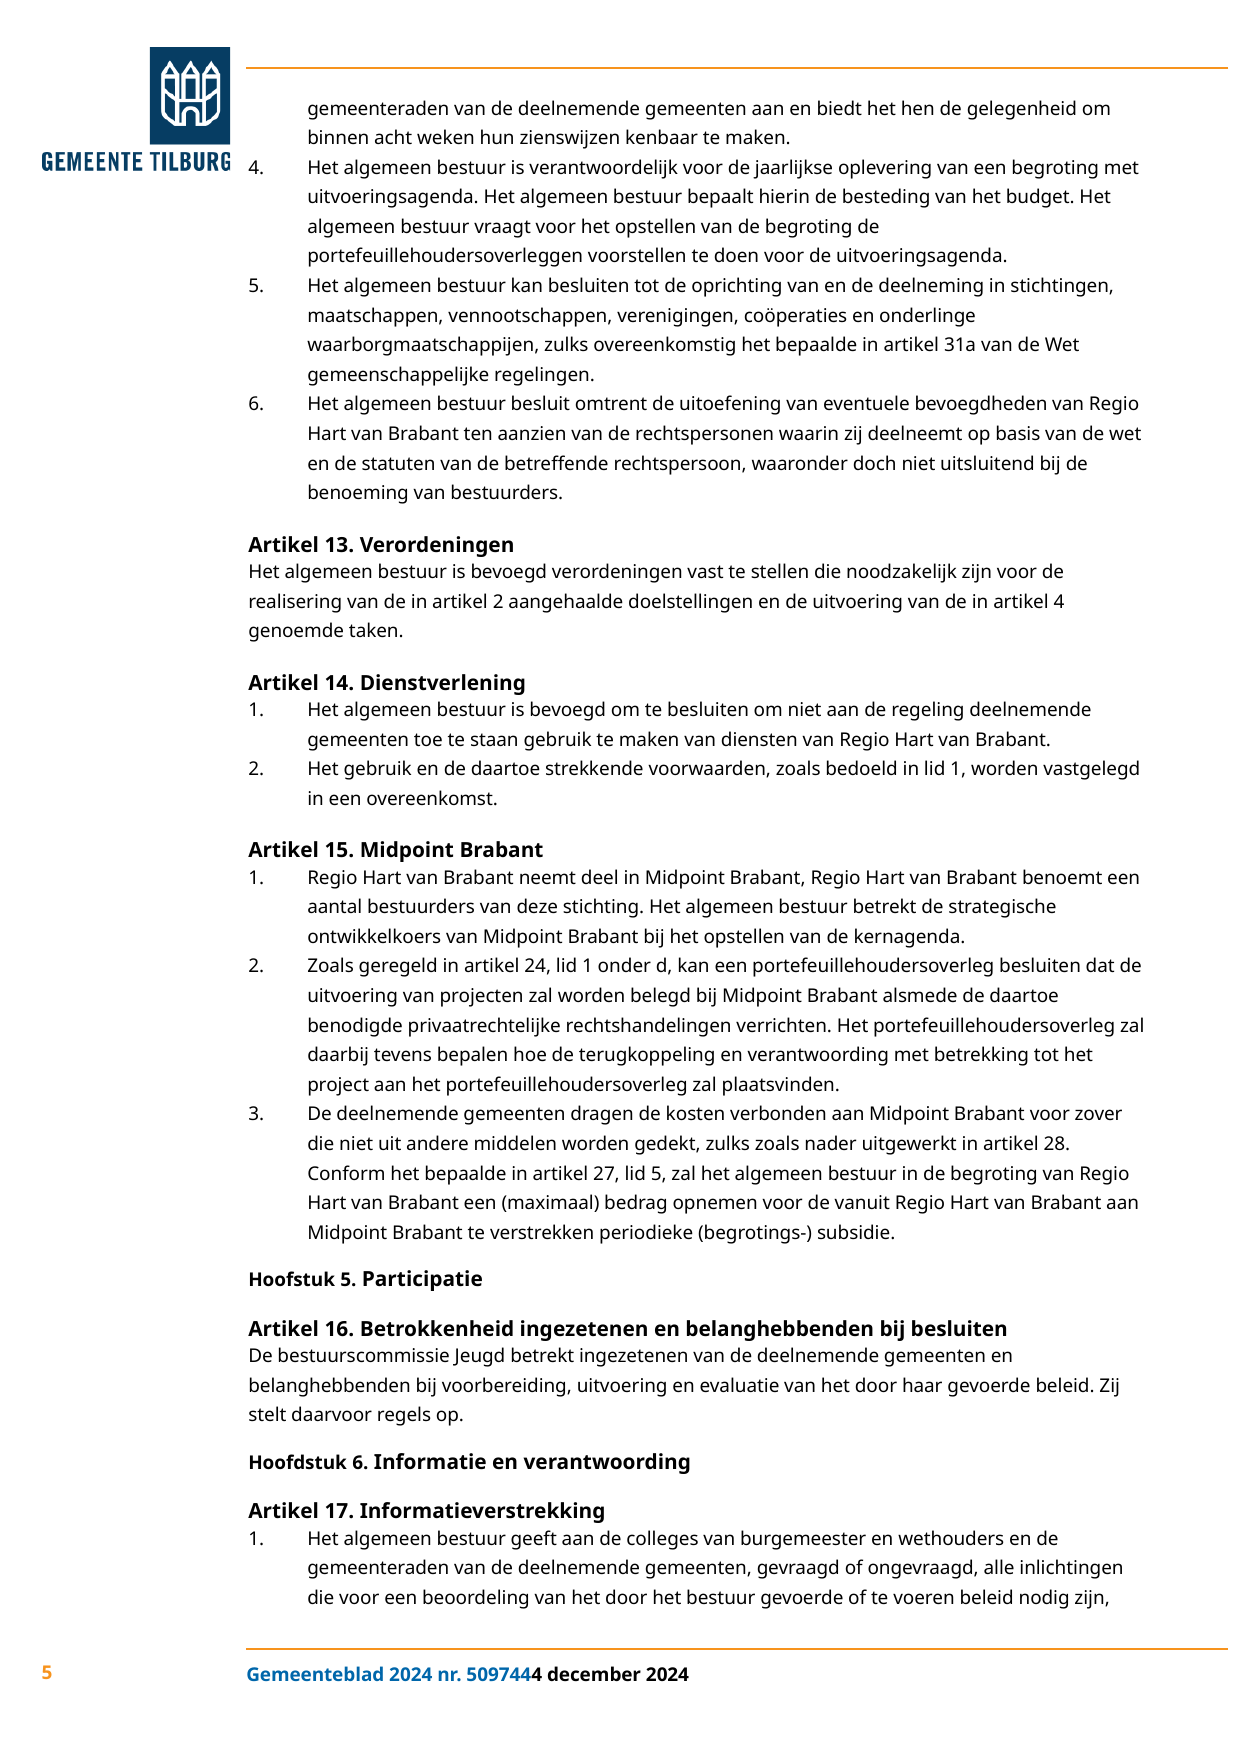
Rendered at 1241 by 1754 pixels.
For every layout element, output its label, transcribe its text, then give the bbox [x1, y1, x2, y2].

list Het algemeen bestuur is verantwoordelijk voor de jaarlijkse oplevering van een begroting met uitvoeringsagenda. Het algemeen bestuur bepaalt hierin de besteding van het budget. Het algemeen bestuur vraagt voor het opstellen van de begroting de portefeuillehoudersoverleggen voorstellen te doen voor de uitvoeringsagenda. [248, 154, 1152, 268]
text Hoofstuk 5. Participatie [248, 1264, 1152, 1293]
list Regio Hart van Brabant neemt deel in Midpoint Brabant, Regio Hart van Brabant benoemt een aantal bestuurders van deze stichting. Het algemeen bestuur betrekt de strategische ontwikkelkoers van Midpoint Brabant bij het opstellen van de kernagenda. [248, 864, 1152, 949]
picture [41, 47, 231, 172]
list Het algemeen bestuur geeft aan de colleges van burgemeester en wethouders en de gemeenteraden van de deelnemende gemeenten, gevraagd of ongevraagd, alle inlichtingen die voor een beoordeling van het door het bestuur gevoerde of te voeren beleid nodig zijn, [248, 1525, 1152, 1609]
list Het algemeen bestuur besluit omtrent de uitoefening van eventuele bevoegdheden van Regio Hart van Brabant ten aanzien van de rechtspersonen waarin zij deelneemt op basis van de wet en de statuten van de betreffende rechtspersoon, waaronder doch niet uitsluitend bij de benoeming van bestuurders. [248, 391, 1152, 505]
text Artikel 17. Informatieverstrekking [248, 1496, 1152, 1525]
text Hoofdstuk 6. Informatie en verantwoording [248, 1447, 1152, 1475]
list gemeenteraden van de deelnemende gemeenten aan en biedt het hen de gelegenheid om binnen acht weken hun zienswijzen kenbaar te maken. [248, 95, 1152, 150]
text Artikel 14. Dienstverlening [248, 668, 1152, 696]
list De deelnemende gemeenten dragen de kosten verbonden aan Midpoint Brabant voor zover die niet uit andere middelen worden gedekt, zulks zoals nader uitgewerkt in artikel 28. Conform het bepaalde in artikel 27, lid 5, zal het algemeen bestuur in de begroting van Regio Hart van Brabant een (maximaal) bedrag opnemen voor de vanuit Regio Hart van Brabant aan Midpoint Brabant te verstrekken periodieke (begrotings-) subsidie. [248, 1101, 1152, 1244]
text Artikel 16. Betrokkenheid ingezetenen en belanghebbenden bij besluiten [248, 1314, 1152, 1342]
text Artikel 15. Midpoint Brabant [248, 835, 1152, 864]
text De bestuurscommissie Jeugd betrekt ingezetenen van de deelnemende gemeenten en belanghebbenden bij voorbereiding, uitvoering en evaluatie van het door haar gevoerde beleid. Zij stelt daarvoor regels op. [248, 1342, 1152, 1427]
list Het algemeen bestuur is bevoegd om te besluiten om niet aan de regeling deelnemende gemeenten toe te staan gebruik te maken van diensten van Regio Hart van Brabant. [248, 696, 1152, 752]
text Artikel 13. Verordeningen [248, 530, 1152, 558]
list Het algemeen bestuur kan besluiten tot de oprichting van en de deelneming in stichtingen, maatschappen, vennootschappen, verenigingen, coöperaties en onderlinge waarborgmaatschappijen, zulks overeenkomstig het bepaalde in artikel 31a van de Wet gemeenschappelijke regelingen. [248, 272, 1152, 387]
list Zoals geregeld in artikel 24, lid 1 onder d, kan een portefeuillehoudersoverleg besluiten dat de uitvoering van projecten zal worden belegd bij Midpoint Brabant alsmede de daartoe benodigde privaatrechtelijke rechtshandelingen verrichten. Het portefeuillehoudersoverleg zal daarbij tevens bepalen hoe de terugkoppeling en verantwoording met betrekking tot het project aan het portefeuillehoudersoverleg zal plaatsvinden. [248, 953, 1152, 1097]
text Het algemeen bestuur is bevoegd verordeningen vast te stellen die noodzakelijk zijn voor de realisering van de in artikel 2 aangehaalde doelstellingen en de uitvoering van de in artikel 4 genoemde taken. [248, 558, 1152, 643]
list Het gebruik en de daartoe strekkende voorwaarden, zoals bedoeld in lid 1, worden vastgelegd in een overeenkomst. [248, 755, 1152, 811]
